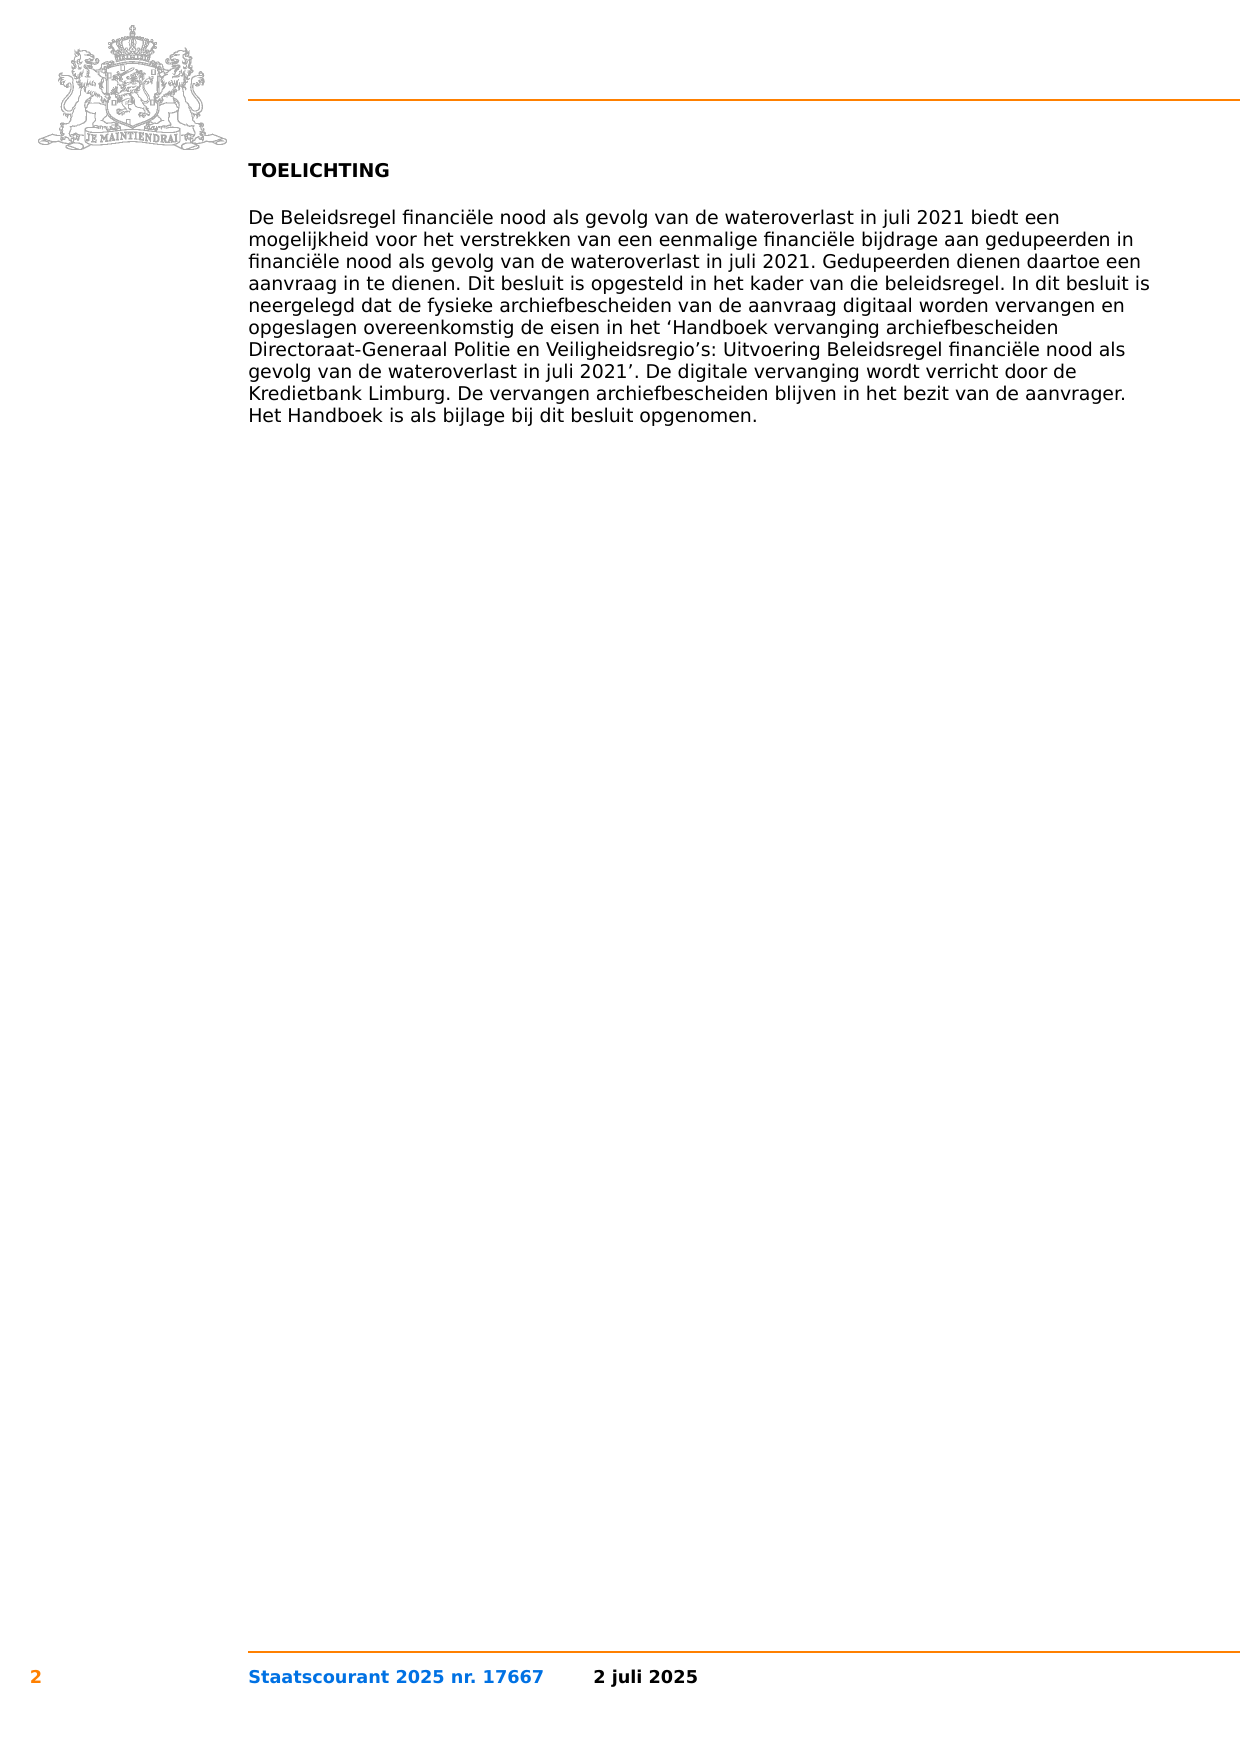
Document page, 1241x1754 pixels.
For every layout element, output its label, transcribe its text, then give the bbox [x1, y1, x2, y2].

picture [38, 25, 227, 150]
text De Beleidsregel financiële nood als gevolg van de wateroverlast in juli 2021 biedt een mogelijkheid voor het verstrekken van een eenmalige financiële bijdrage aan gedupeerden in financiële nood als gevolg van de wateroverlast in juli 2021. Gedupeerden dienen daartoe een aanvraag in te dienen. Dit besluit is opgesteld in het kader van die beleidsregel. In dit besluit is neergelegd dat de fysieke archiefbescheiden van de aanvraag digitaal worden vervangen en opgeslagen overeenkomstig de eisen in het ‘Handboek vervanging archiefbescheiden Directoraat-Generaal Politie en Veiligheidsregio’s: Uitvoering Beleidsregel financiële nood als gevolg van de wateroverlast in juli 2021’. De digitale vervanging wordt verricht door de Kredietbank Limburg. De vervangen archiefbescheiden blijven in het bezit van de aanvrager. Het Handboek is als bijlage bij dit besluit opgenomen. [248, 207, 1163, 427]
subtitle TOELICHTING [248, 160, 1163, 182]
